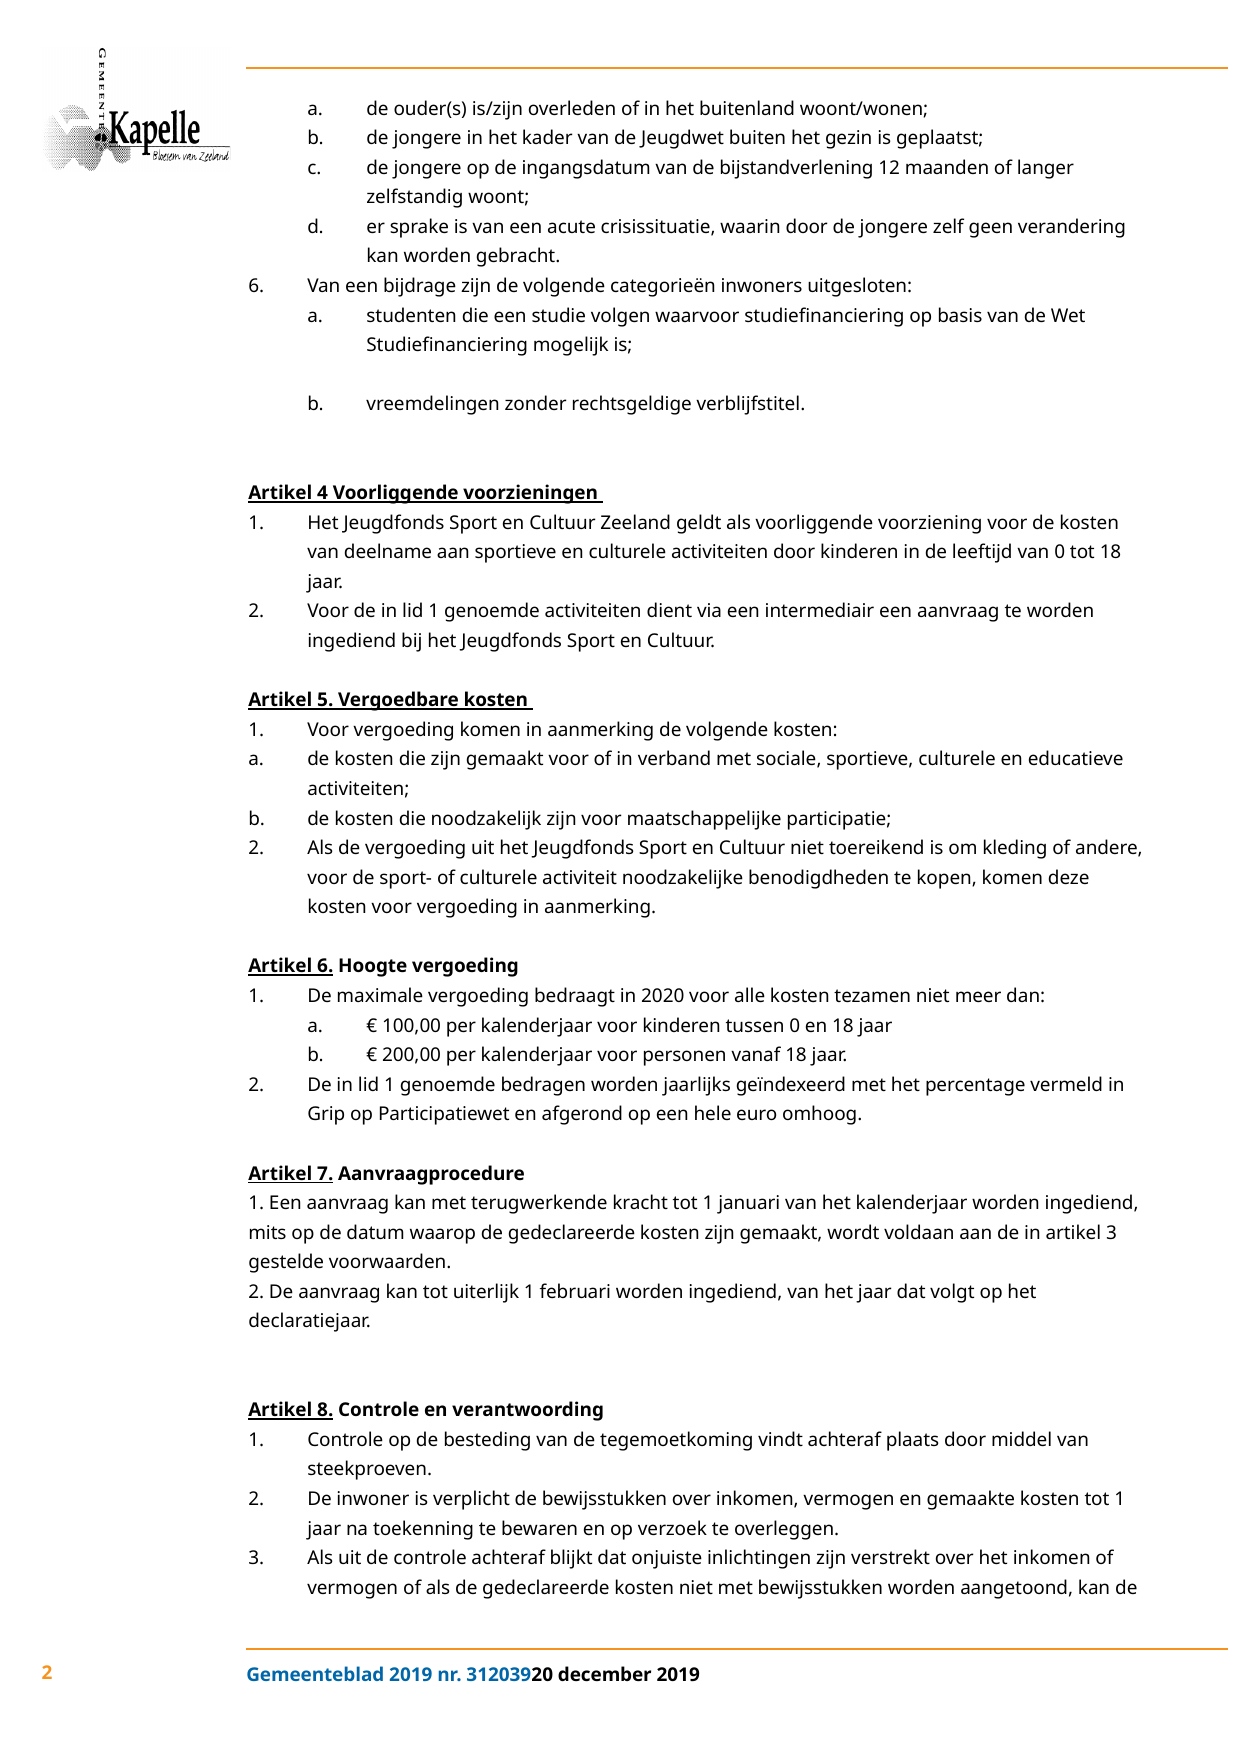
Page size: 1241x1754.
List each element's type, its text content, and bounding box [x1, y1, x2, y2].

list € 100,00 per kalenderjaar voor kinderen tussen 0 en 18 jaar [307, 1012, 1152, 1038]
list Voor vergoeding komen in aanmerking de volgende kosten: [248, 716, 1152, 742]
list vreemdelingen zonder rechtsgeldige verblijfstitel. [307, 391, 1152, 416]
list De maximale vergoeding bedraagt in 2020 voor alle kosten tezamen niet meer dan: [248, 982, 1152, 1008]
list studenten die een studie volgen waarvoor studiefinanciering op basis van de Wet Studiefinanciering mogelijk is; [307, 302, 1152, 357]
text 1. Een aanvraag kan met terugwerkende kracht tot 1 januari van het kalenderjaar worden ingediend, mits op de datum waarop de gedeclareerde kosten zijn gemaakt, wordt voldaan aan de in artikel 3 gestelde voorwaarden. [248, 1189, 1152, 1274]
list de jongere in het kader van de Jeugdwet buiten het gezin is geplaatst; [307, 124, 1152, 150]
picture [41, 47, 231, 172]
text 2. De aanvraag kan tot uiterlijk 1 februari worden ingediend, van het jaar dat volgt op het declaratiejaar. [248, 1278, 1152, 1333]
list de jongere op de ingangsdatum van de bijstandverlening 12 maanden of langer zelfstandig woont; [307, 154, 1152, 209]
list € 200,00 per kalenderjaar voor personen vanaf 18 jaar. [307, 1041, 1152, 1067]
list Van een bijdrage zijn de volgende categorieën inwoners uitgesloten: [248, 272, 1152, 298]
list De in lid 1 genoemde bedragen worden jaarlijks geïndexeerd met het percentage vermeld in Grip op Participatiewet en afgerond op een hele euro omhoog. [248, 1071, 1152, 1126]
text Artikel 6. Hoogte vergoeding [248, 953, 1152, 978]
list de kosten die noodzakelijk zijn voor maatschappelijke participatie; [248, 805, 1152, 831]
list de kosten die zijn gemaakt voor of in verband met sociale, sportieve, culturele en educatieve activiteiten; [248, 746, 1152, 801]
list Het Jeugdfonds Sport en Cultuur Zeeland geldt als voorliggende voorziening voor de kosten van deelname aan sportieve en culturele activiteiten door kinderen in de leeftijd van 0 tot 18 jaar. [248, 509, 1152, 594]
text Artikel 4 Voorliggende voorzieningen [248, 479, 1152, 505]
text Artikel 5. Vergoedbare kosten [248, 686, 1152, 712]
text Artikel 7. Aanvraagprocedure [248, 1160, 1152, 1186]
list Controle op de besteding van de tegemoetkoming vindt achteraf plaats door middel van steekproeven. [248, 1426, 1152, 1481]
text Artikel 8. Controle en verantwoording [248, 1396, 1152, 1422]
list Als uit de controle achteraf blijkt dat onjuiste inlichtingen zijn verstrekt over het inkomen of vermogen of als de gedeclareerde kosten niet met bewijsstukken worden aangetoond, kan de [248, 1544, 1152, 1600]
list Als de vergoeding uit het Jeugdfonds Sport en Cultuur niet toereikend is om kleding of andere, voor de sport- of culturele activiteit noodzakelijke benodigdheden te kopen, komen deze kosten voor vergoeding in aanmerking. [248, 834, 1152, 919]
list De inwoner is verplicht de bewijsstukken over inkomen, vermogen en gemaakte kosten tot 1 jaar na toekenning te bewaren en op verzoek te overleggen. [248, 1485, 1152, 1541]
list de ouder(s) is/zijn overleden of in het buitenland woont/wonen; [307, 95, 1152, 121]
list Voor de in lid 1 genoemde activiteiten dient via een intermediair een aanvraag te worden ingediend bij het Jeugdfonds Sport en Cultuur. [248, 598, 1152, 653]
list er sprake is van een acute crisissituatie, waarin door de jongere zelf geen verandering kan worden gebracht. [307, 213, 1152, 268]
